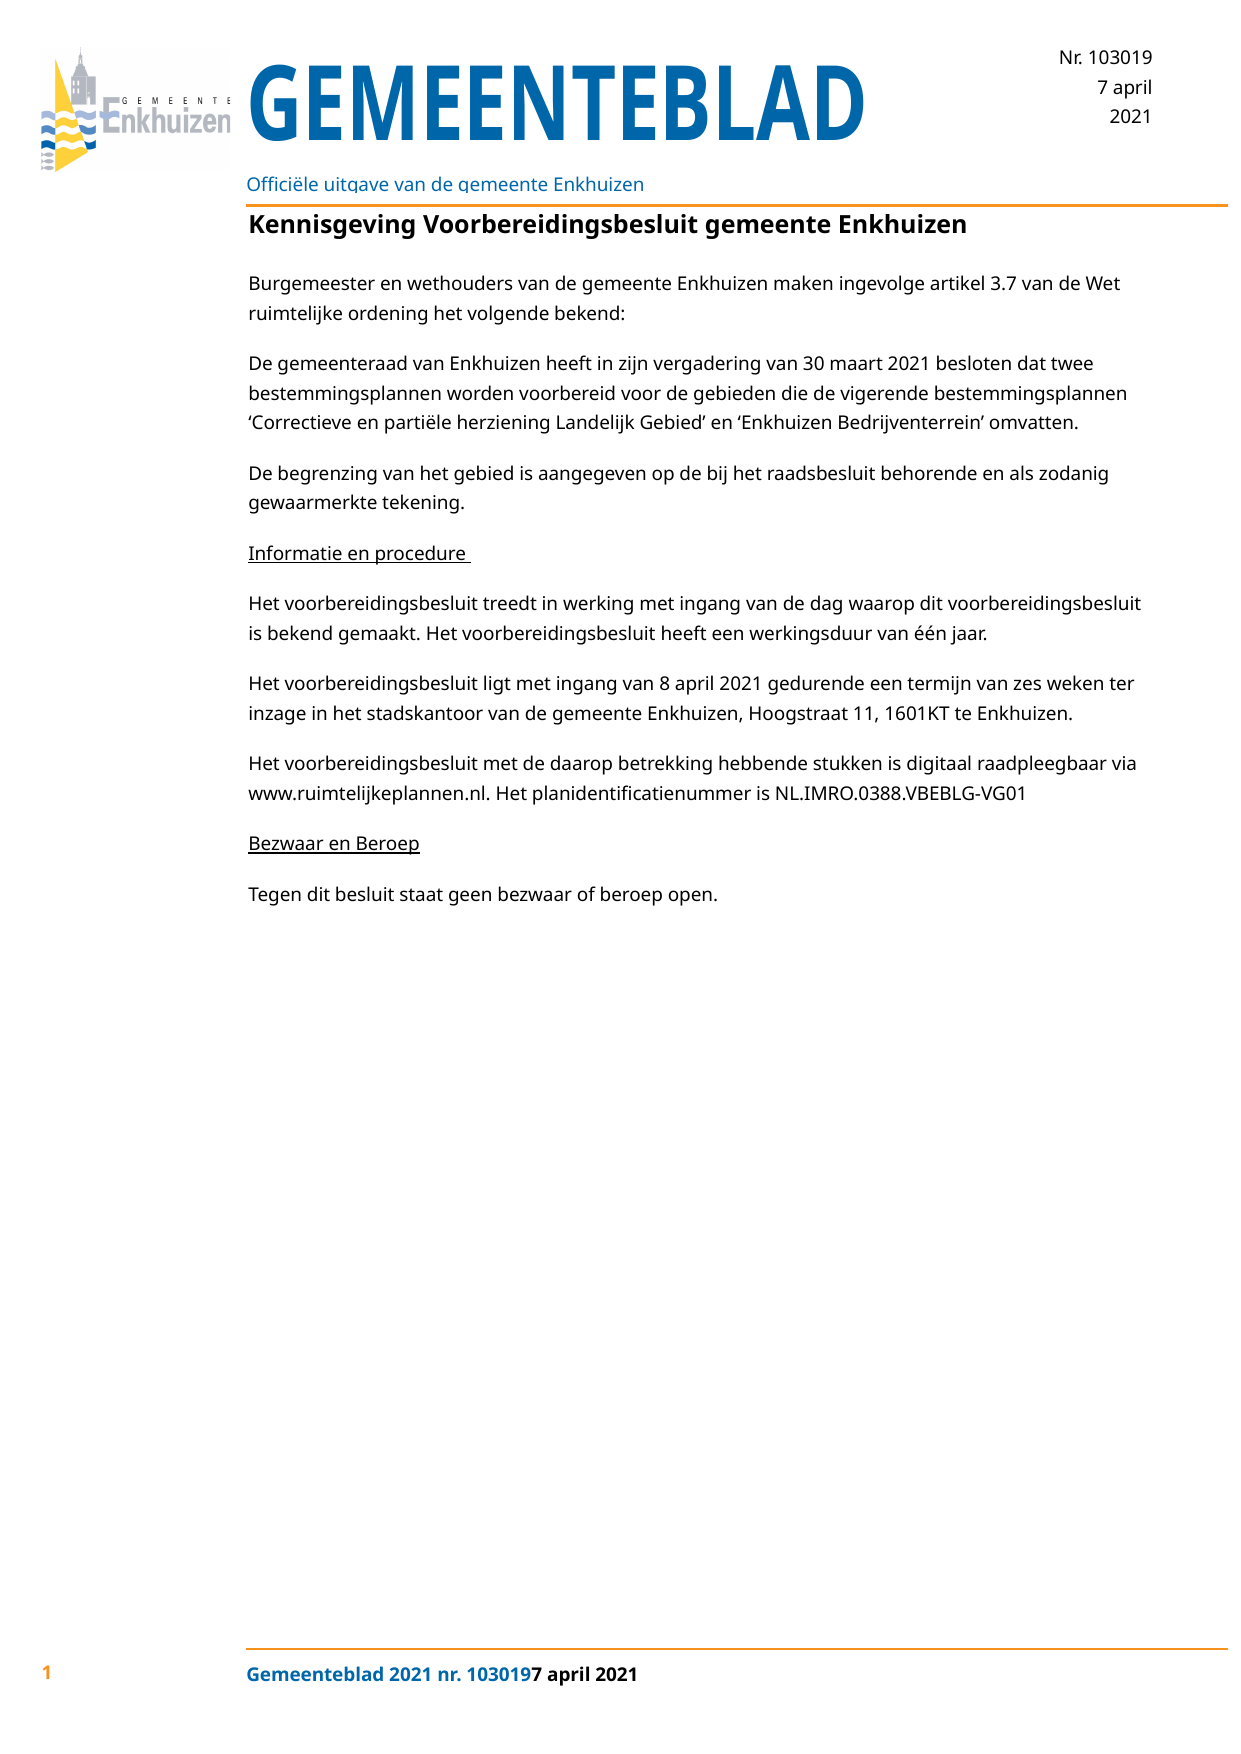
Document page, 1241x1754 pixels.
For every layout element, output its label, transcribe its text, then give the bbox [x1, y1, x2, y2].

text Het voorbereidingsbesluit ligt met ingang van 8 april 2021 gedurende een termijn van zes weken ter inzage in het stadskantoor van de gemeente Enkhuizen, Hoogstraat 11, 1601KT te Enkhuizen. [248, 670, 1152, 726]
text De gemeenteraad van Enkhuizen heeft in zijn vergadering van 30 maart 2021 besloten dat twee bestemmingsplannen worden voorbereid voor de gebieden die de vigerende bestemmingsplannen ‘Correctieve en partiële herziening Landelijk Gebied’ en ‘Enkhuizen Bedrijventerrein’ omvatten. [248, 350, 1152, 435]
text Tegen dit besluit staat geen bezwaar of beroep open. [248, 881, 1152, 906]
text Informatie en procedure [248, 540, 1152, 566]
picture [41, 47, 231, 172]
text Burgemeester en wethouders van de gemeente Enkhuizen maken ingevolge artikel 3.7 van de Wet ruimtelijke ordening het volgende bekend: [248, 270, 1152, 326]
text De begrenzing van het gebied is aangegeven op de bij het raadsbesluit behorende en als zodanig gewaarmerkte tekening. [248, 460, 1152, 515]
text Het voorbereidingsbesluit treedt in werking met ingang van de dag waarop dit voorbereidingsbesluit is bekend gemaakt. Het voorbereidingsbesluit heeft een werkingsduur van één jaar. [248, 590, 1152, 646]
text Kennisgeving Voorbereidingsbesluit gemeente Enkhuizen [248, 207, 1152, 241]
text Bezwaar en Beroep [248, 830, 1152, 856]
text Het voorbereidingsbesluit met de daarop betrekking hebbende stukken is digitaal raadpleegbaar via www.ruimtelijkeplannen.nl. Het planidentificatienummer is NL.IMRO.0388.VBEBLG-VG01 [248, 750, 1152, 806]
